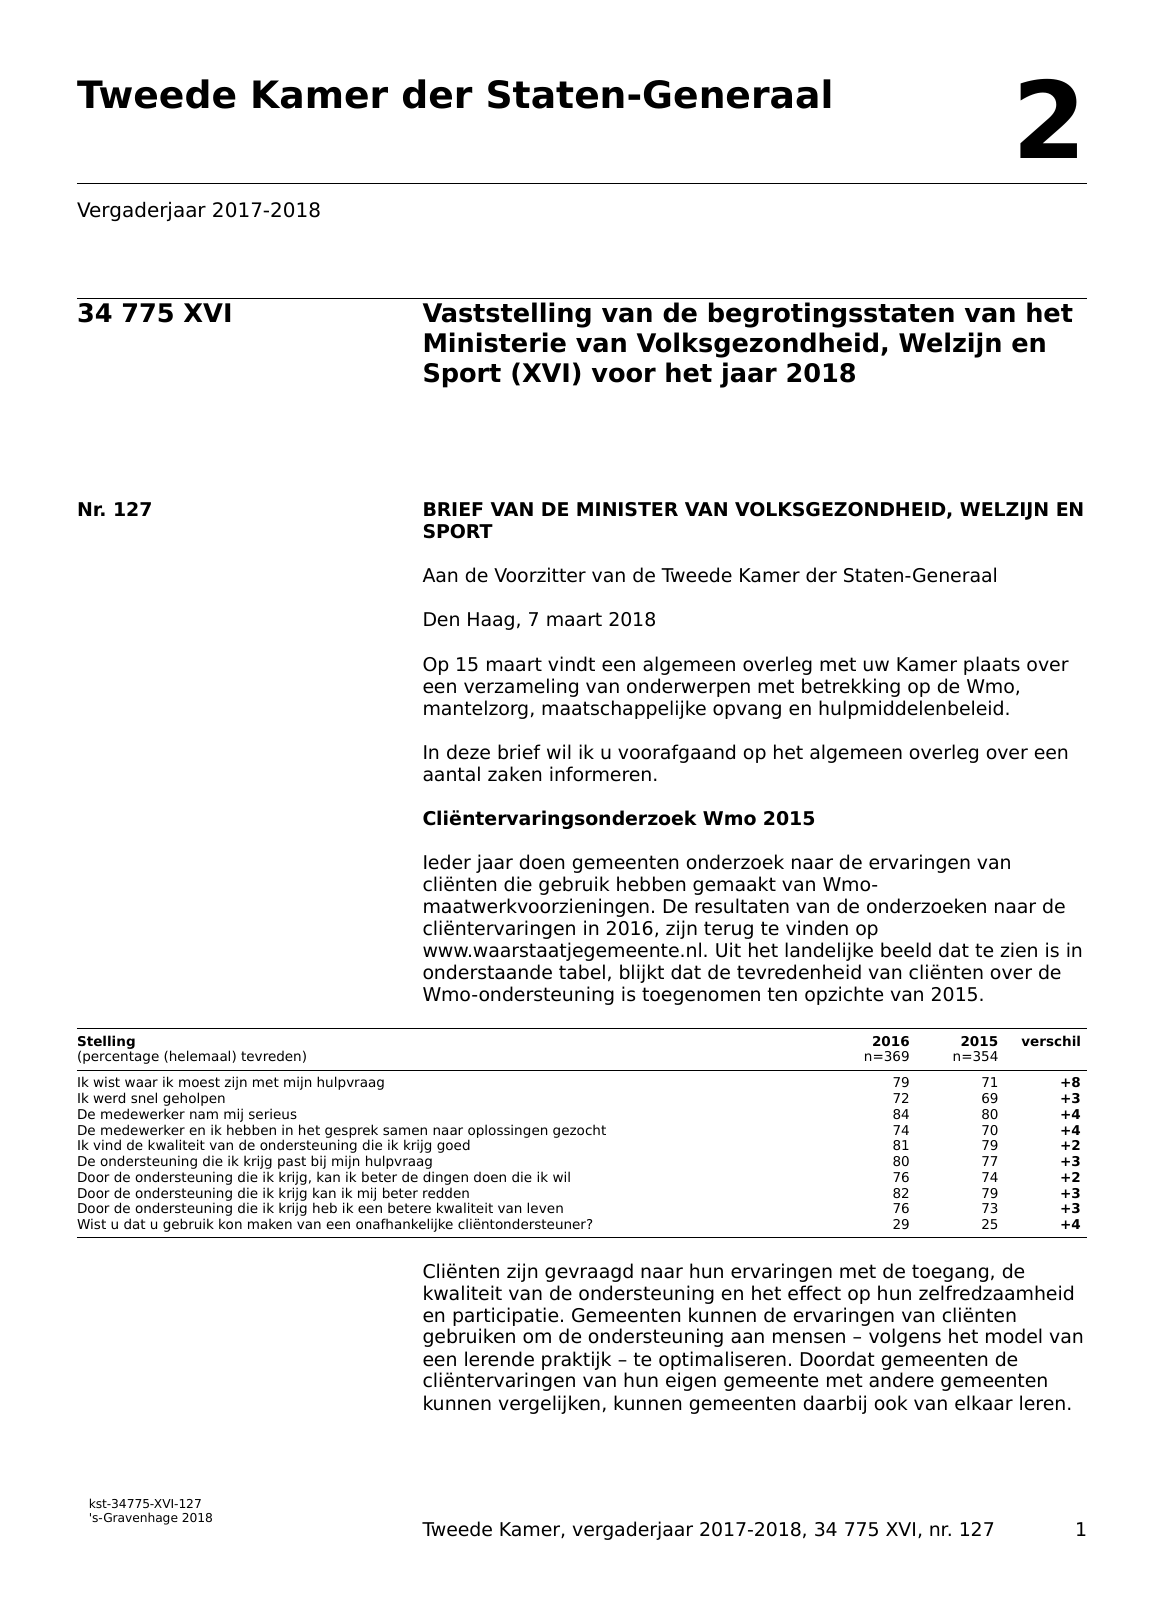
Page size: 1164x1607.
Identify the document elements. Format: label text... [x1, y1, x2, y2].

table_cell Door de ondersteuning die ik krijg heb ik een betere kwaliteit van leven [77, 1201, 827, 1217]
table_cell Ik wist waar ik moest zijn met mijn hulpvraag [77, 1071, 827, 1091]
table_cell De medewerker nam mij serieus [77, 1107, 827, 1122]
table_cell 79 [915, 1138, 1004, 1154]
table_cell 73 [915, 1201, 1004, 1217]
subtitle Cliëntervaringsonderzoek Wmo 2015 [422, 808, 1087, 830]
table_cell Wist u dat u gebruik kon maken van een onafhankelijke cliëntondersteuner? [77, 1217, 827, 1237]
table_cell +4 [1004, 1107, 1087, 1122]
text Op 15 maart vindt een algemeen overleg met uw Kamer plaats over een verzameling van onderwerpen met betrekking op de Wmo, mantelzorg, maatschappelijke opvang en hulpmiddelenbeleid. [422, 653, 1087, 719]
table_cell 79 [915, 1185, 1004, 1201]
table_header 2016 n=369 [827, 1029, 915, 1069]
text kst-34775-XVI-127 [88, 1497, 323, 1511]
subtitle 34 775 XVI Vaststelling van de begrotingsstaten van het Ministerie van Volksgezondheid, Welzijn en Sport (XVI) voor het jaar 2018 [77, 299, 1087, 388]
table_cell +4 [1004, 1123, 1087, 1138]
table_cell Door de ondersteuning die ik krijg, kan ik beter de dingen doen die ik wil [77, 1170, 827, 1185]
subtitle Nr. 127 BRIEF VAN DE MINISTER VAN VOLKSGEZONDHEID, WELZIJN EN SPORT [77, 499, 1087, 543]
table_cell Vergaderjaar 2017-2018 [77, 184, 1087, 298]
table_cell +3 [1004, 1201, 1087, 1217]
table_cell 81 [827, 1138, 915, 1154]
table_cell 76 [827, 1201, 915, 1217]
text In deze brief wil ik u voorafgaand op het algemeen overleg over een aantal zaken informeren. [422, 742, 1087, 786]
table_cell 80 [915, 1107, 1004, 1122]
table_header verschil [1004, 1029, 1087, 1069]
table_header Stelling (percentage (helemaal) tevreden) [77, 1029, 827, 1069]
text Aan de Voorzitter van de Tweede Kamer der Staten-Generaal [422, 565, 1087, 587]
table_cell +4 [1004, 1217, 1087, 1237]
table_cell 71 [915, 1071, 1004, 1091]
table_cell 76 [827, 1170, 915, 1185]
table_cell +2 [1004, 1138, 1087, 1154]
table_cell 84 [827, 1107, 915, 1122]
table_cell +2 [1004, 1170, 1087, 1185]
table_cell 82 [827, 1185, 915, 1201]
table_cell +3 [1004, 1091, 1087, 1107]
table_cell 80 [827, 1154, 915, 1170]
table_cell 72 [827, 1091, 915, 1107]
table_cell +8 [1004, 1071, 1087, 1091]
table_cell 74 [915, 1170, 1004, 1185]
text Den Haag, 7 maart 2018 [422, 609, 1087, 631]
table_cell De ondersteuning die ik krijg past bij mijn hulpvraag [77, 1154, 827, 1170]
table_cell +3 [1004, 1185, 1087, 1201]
table_cell Ik vind de kwaliteit van de ondersteuning die ik krijg goed [77, 1138, 827, 1154]
table_cell 79 [827, 1071, 915, 1091]
table_cell De medewerker en ik hebben in het gesprek samen naar oplossingen gezocht [77, 1123, 827, 1138]
table_cell 29 [827, 1217, 915, 1237]
table_header Tweede Kamer der Staten-Generaal [77, 59, 886, 183]
text Ieder jaar doen gemeenten onderzoek naar de ervaringen van cliënten die gebruik hebben gemaakt van Wmo-maatwerkvoorzieningen. De resultaten van de onderzoeken naar de cliëntervaringen in 2016, zijn terug te vinden op www.waarstaatjegemeente.nl. Uit het landelijke beeld dat te zien is in onderstaande tabel, blijkt dat de tevredenheid van cliënten over de Wmo-ondersteuning is toegenomen ten opzichte van 2015. [422, 852, 1087, 1006]
text 's-Gravenhage 2018 [88, 1511, 323, 1525]
table_cell Door de ondersteuning die ik krijg kan ik mij beter redden [77, 1185, 827, 1201]
text Cliënten zijn gevraagd naar hun ervaringen met de toegang, de kwaliteit van de ondersteuning en het effect op hun zelfredzaamheid en participatie. Gemeenten kunnen de ervaringen van cliënten gebruiken om de ondersteuning aan mensen – volgens het model van een lerende praktijk – te optimaliseren. Doordat gemeenten de cliëntervaringen van hun eigen gemeente met andere gemeenten kunnen vergelijken, kunnen gemeenten daarbij ook van elkaar leren. [422, 1261, 1087, 1414]
table_header 2015 n=354 [915, 1029, 1004, 1069]
table_cell Ik werd snel geholpen [77, 1091, 827, 1107]
table_header 2 [886, 59, 1087, 183]
table_cell +3 [1004, 1154, 1087, 1170]
table_cell 70 [915, 1123, 1004, 1138]
table_cell 77 [915, 1154, 1004, 1170]
table_cell 69 [915, 1091, 1004, 1107]
table_cell 25 [915, 1217, 1004, 1237]
table_cell 74 [827, 1123, 915, 1138]
